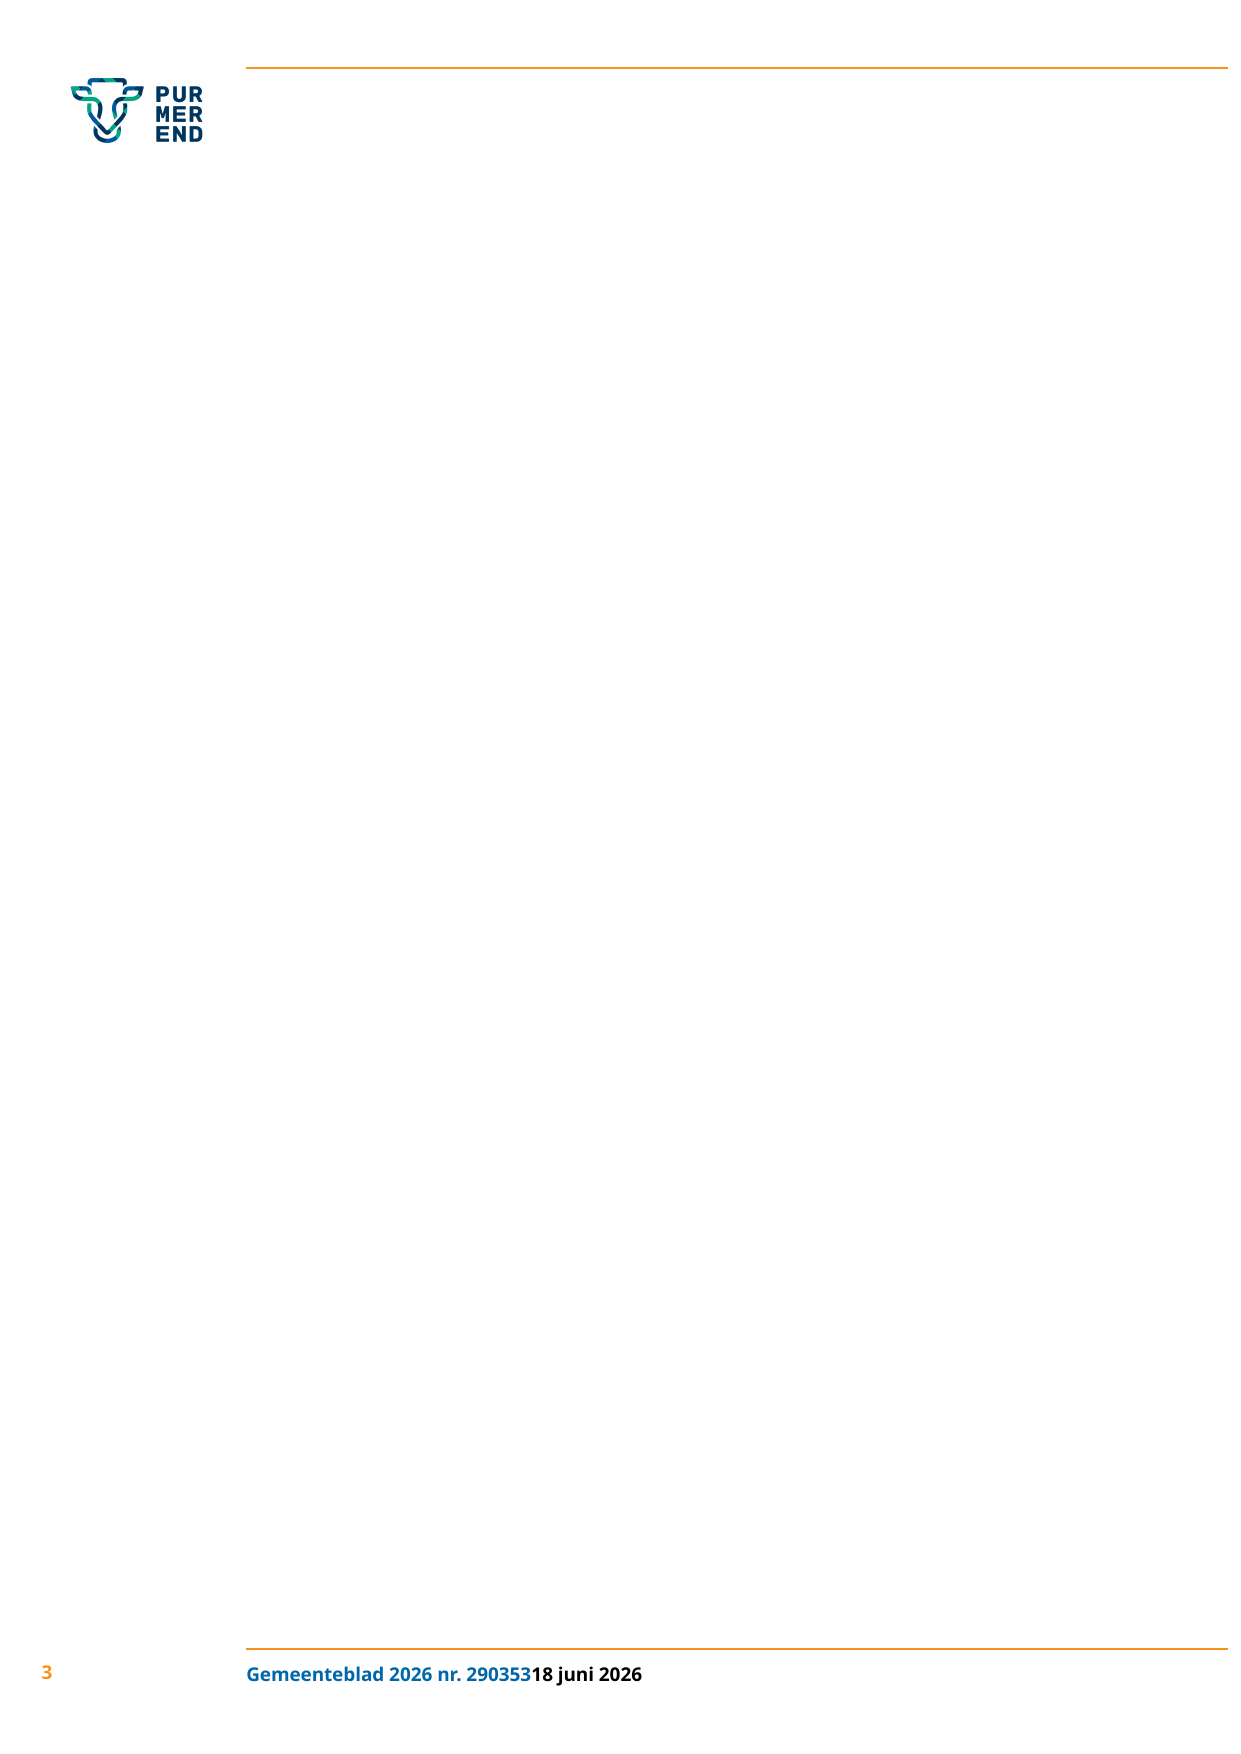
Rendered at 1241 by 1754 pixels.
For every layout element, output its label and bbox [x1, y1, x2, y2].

picture [41, 47, 231, 172]
